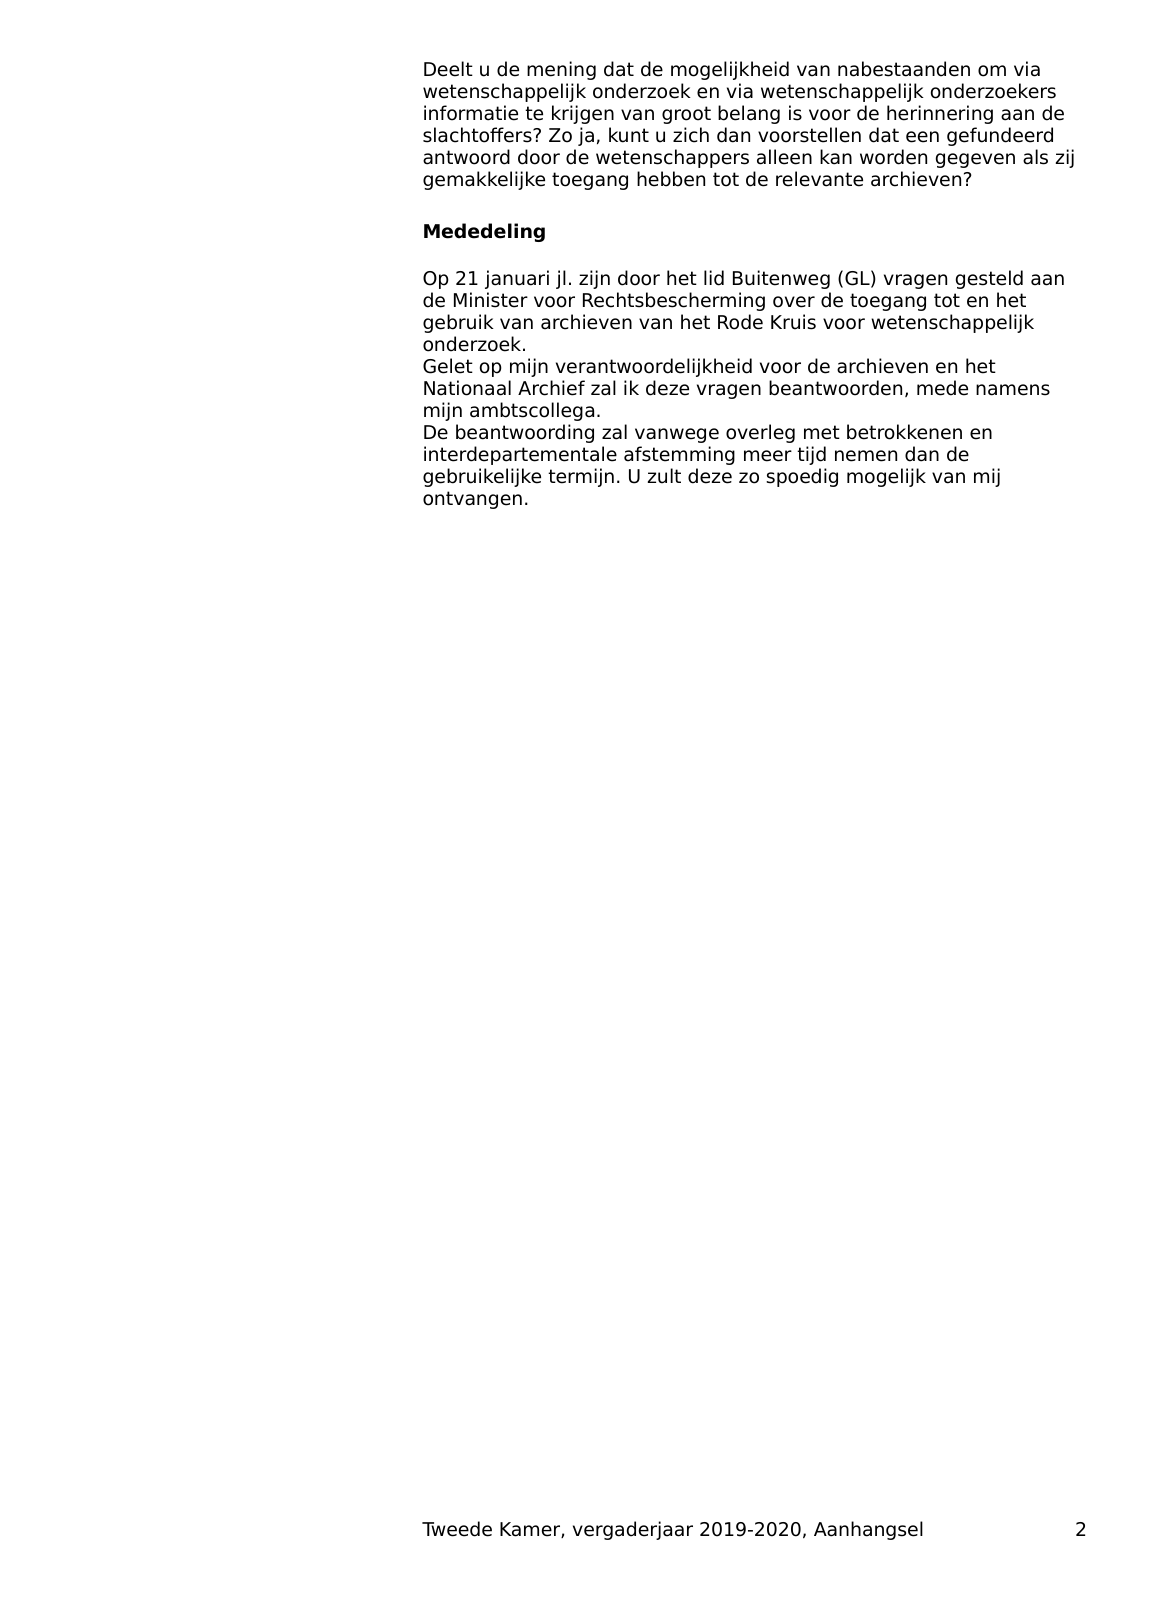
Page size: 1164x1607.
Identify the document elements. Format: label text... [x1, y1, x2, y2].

text De beantwoording zal vanwege overleg met betrokkenen en interdepartementale afstemming meer tijd nemen dan de gebruikelijke termijn. U zult deze zo spoedig mogelijk van mij ontvangen. [422, 422, 1087, 510]
subtitle Mededeling [422, 221, 1087, 243]
text Op 21 januari jl. zijn door het lid Buitenweg (GL) vragen gesteld aan de Minister voor Rechtsbescherming over de toegang tot en het gebruik van archieven van het Rode Kruis voor wetenschappelijk onderzoek. [422, 268, 1087, 356]
text Gelet op mijn verantwoordelijkheid voor de archieven en het Nationaal Archief zal ik deze vragen beantwoorden, mede namens mijn ambtscollega. [422, 356, 1087, 422]
text Deelt u de mening dat de mogelijkheid van nabestaanden om via wetenschappelijk onderzoek en via wetenschappelijk onderzoekers informatie te krijgen van groot belang is voor de herinnering aan de slachtoffers? Zo ja, kunt u zich dan voorstellen dat een gefundeerd antwoord door de wetenschappers alleen kan worden gegeven als zij gemakkelijke toegang hebben tot de relevante archieven? [422, 59, 1087, 191]
